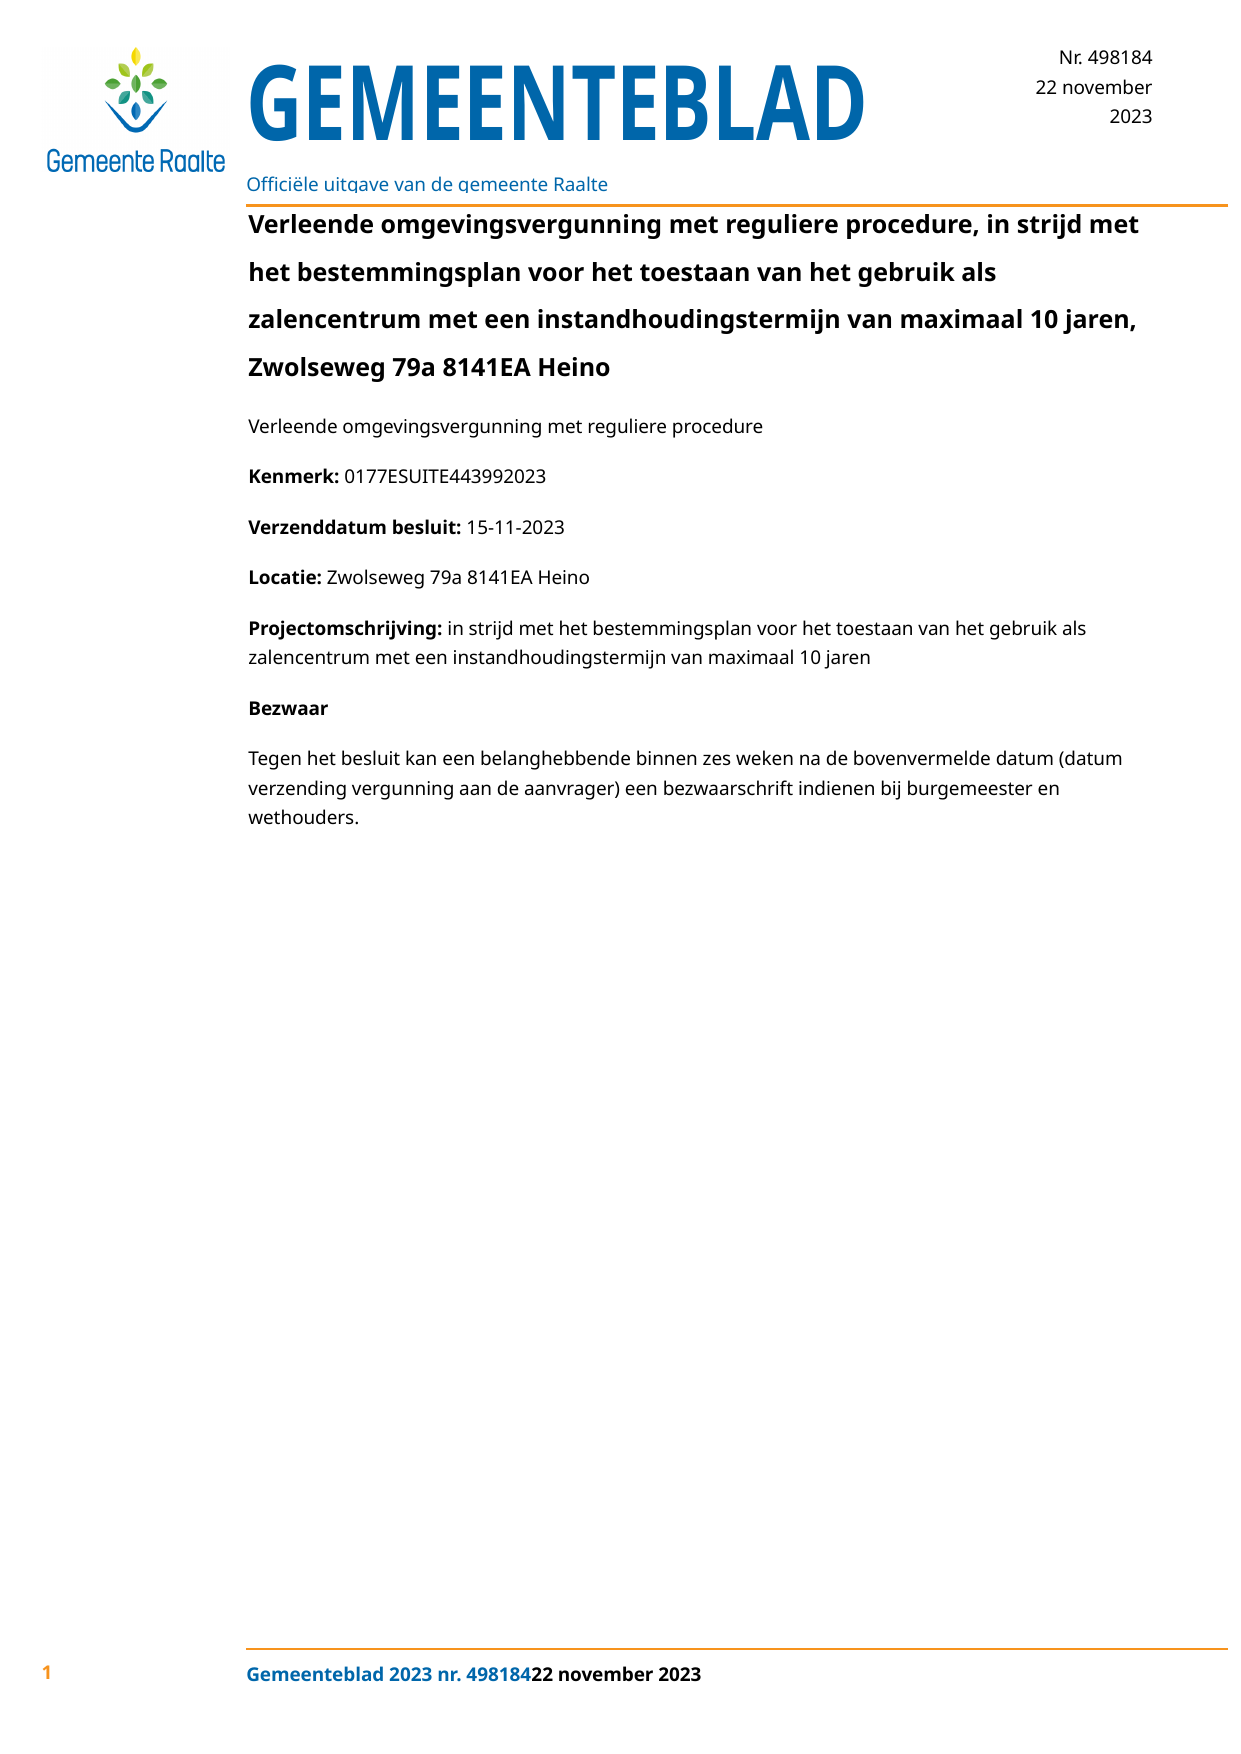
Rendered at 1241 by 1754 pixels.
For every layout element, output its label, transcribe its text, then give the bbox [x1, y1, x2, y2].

text Kenmerk: 0177ESUITE443992023 [248, 463, 1152, 489]
text Bezwaar [248, 695, 1152, 721]
text Projectomschrijving: in strijd met het bestemmingsplan voor het toestaan van het gebruik als zalencentrum met een instandhoudingstermijn van maximaal 10 jaren [248, 615, 1152, 670]
text Verzenddatum besluit: 15-11-2023 [248, 514, 1152, 540]
text Verleende omgevingsvergunning met reguliere procedure [248, 413, 1152, 439]
text Verleende omgevingsvergunning met reguliere procedure, in strijd met het bestemmingsplan voor het toestaan van het gebruik als zalencentrum met een instandhoudingstermijn van maximaal 10 jaren, Zwolseweg 79a 8141EA Heino [248, 207, 1152, 384]
text Locatie: Zwolseweg 79a 8141EA Heino [248, 564, 1152, 590]
text Tegen het besluit kan een belanghebbende binnen zes weken na de bovenvermelde datum (datum verzending vergunning aan de aanvrager) een bezwaarschrift indienen bij burgemeester en wethouders. [248, 745, 1152, 830]
picture [41, 47, 231, 172]
